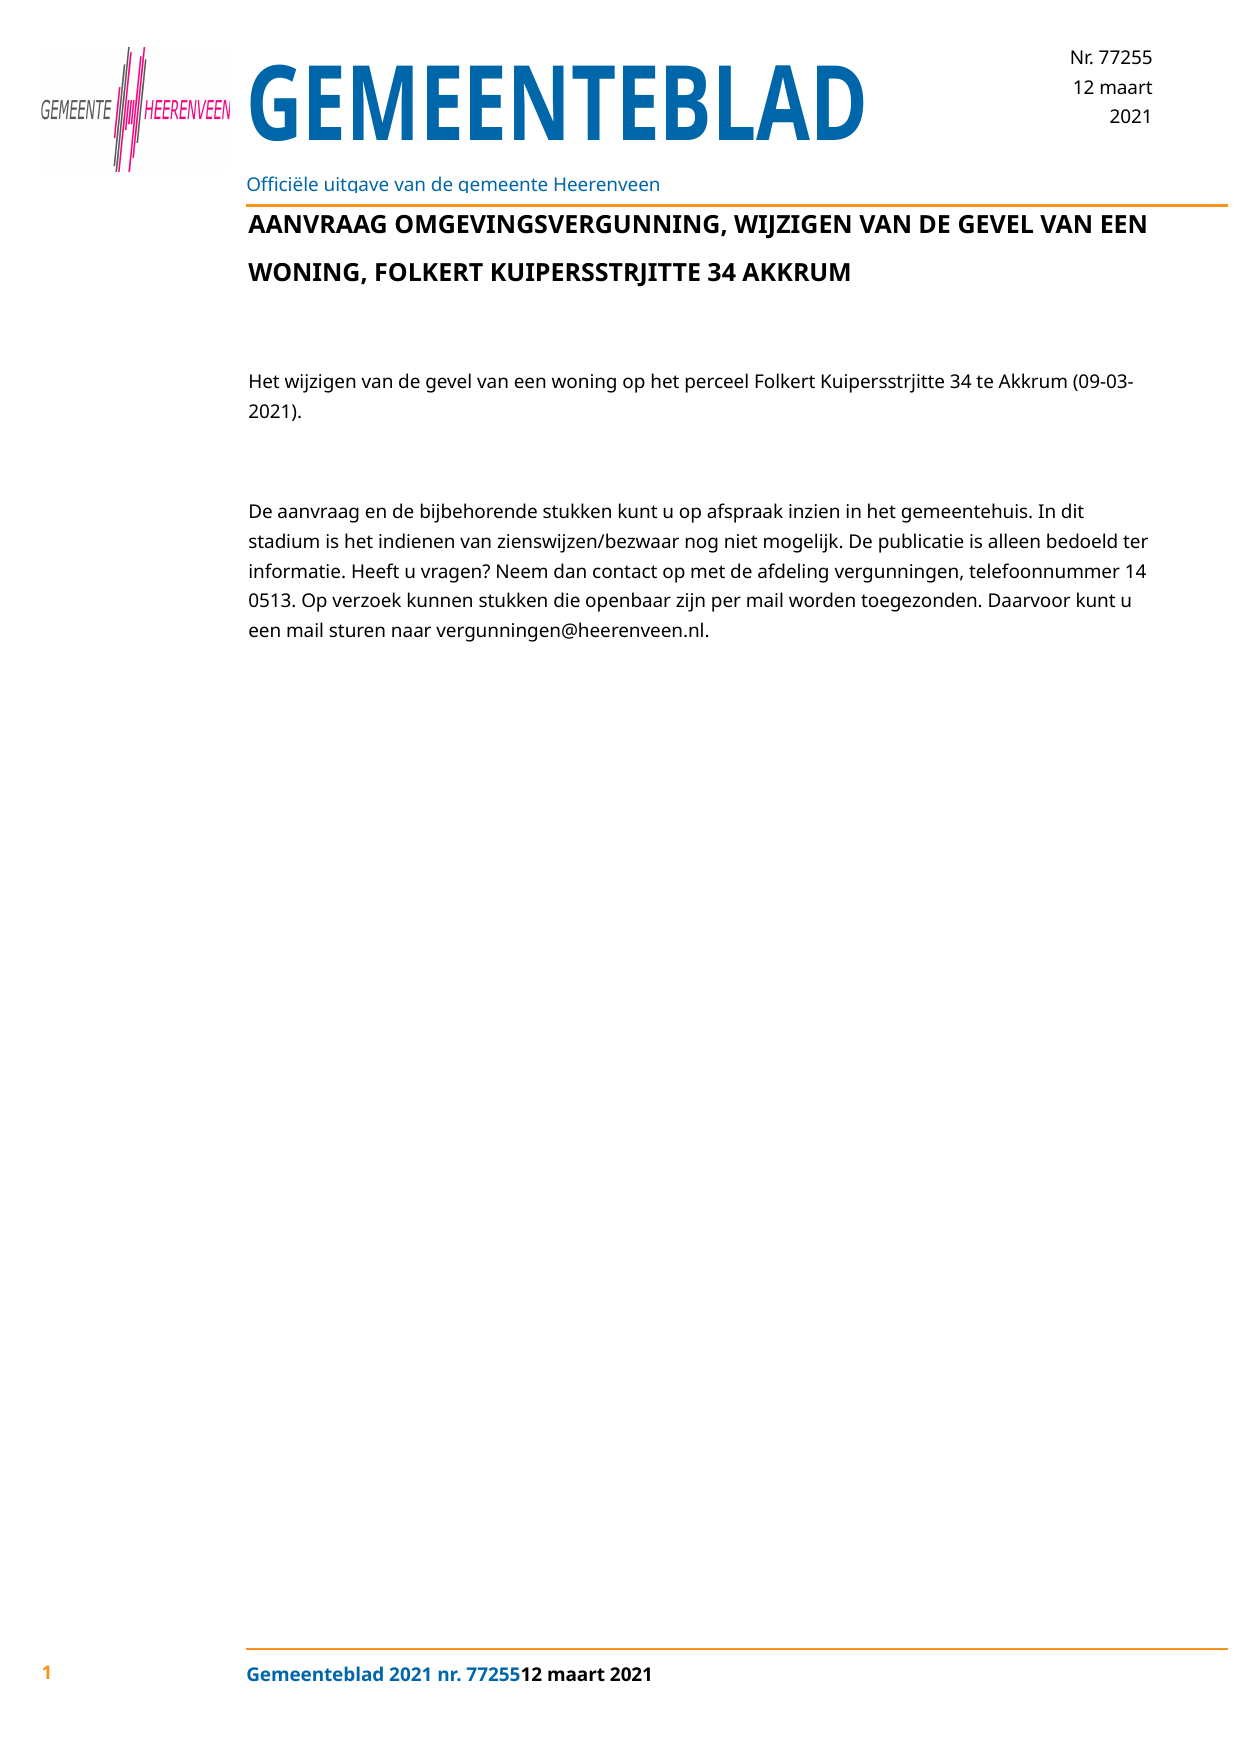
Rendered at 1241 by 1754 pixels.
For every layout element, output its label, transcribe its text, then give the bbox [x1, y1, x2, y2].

text De aanvraag en de bijbehorende stukken kunt u op afspraak inzien in het gemeentehuis. In dit stadium is het indienen van zienswijzen/bezwaar nog niet mogelijk. De publicatie is alleen bedoeld ter informatie. Heeft u vragen? Neem dan contact op met de afdeling vergunningen, telefoonnummer 14 0513. Op verzoek kunnen stukken die openbaar zijn per mail worden toegezonden. Daarvoor kunt u een mail sturen naar vergunningen@heerenveen.nl. [248, 499, 1152, 643]
text Het wijzigen van de gevel van een woning op het perceel Folkert Kuipersstrjitte 34 te Akkrum (09-03-2021). [248, 368, 1152, 424]
picture [41, 47, 231, 172]
text AANVRAAG OMGEVINGSVERGUNNING, WIJZIGEN VAN DE GEVEL VAN EEN WONING, FOLKERT KUIPERSSTRJITTE 34 AKKRUM [248, 207, 1152, 288]
